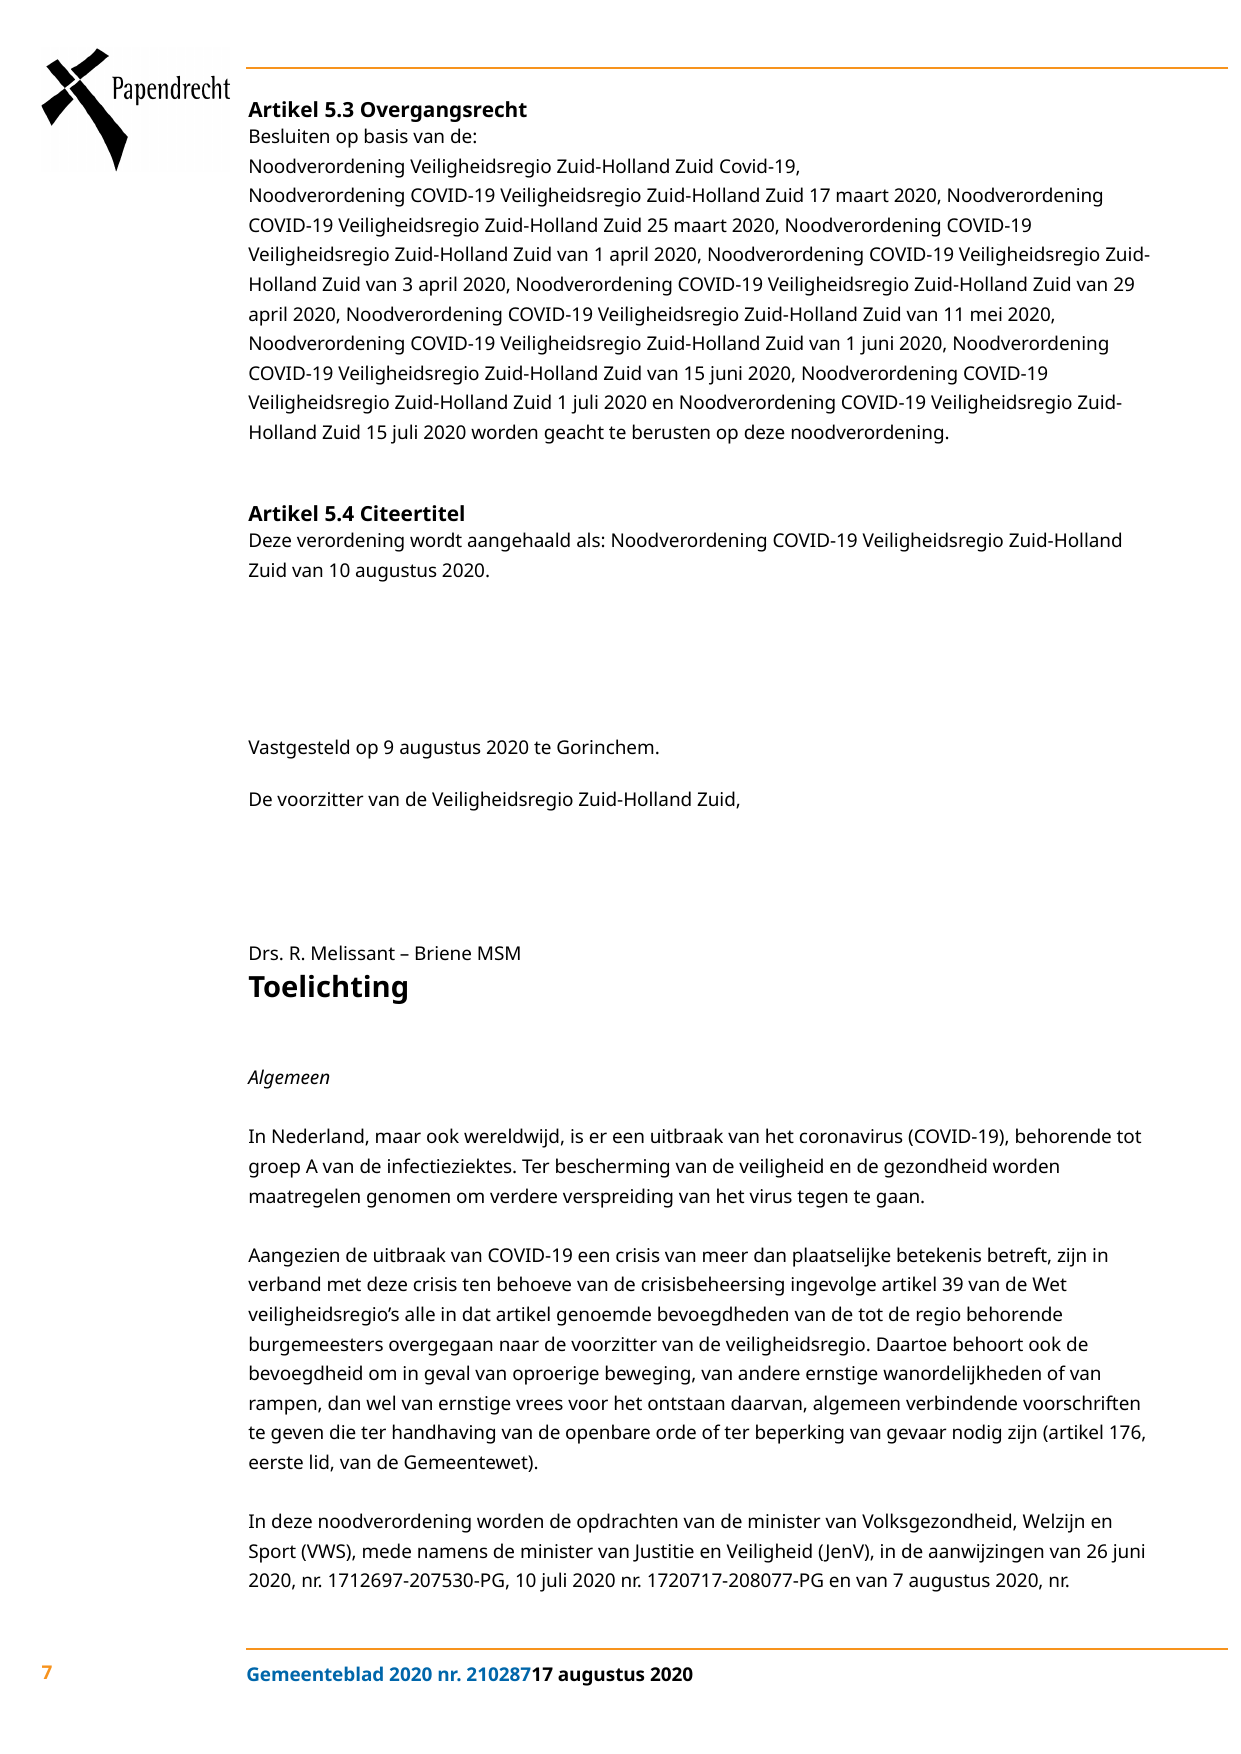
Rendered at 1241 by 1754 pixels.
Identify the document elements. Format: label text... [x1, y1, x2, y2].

text Artikel 5.4 Citeertitel [248, 499, 1152, 527]
text Toelichting [248, 966, 1152, 1006]
text Algemeen [248, 1064, 1152, 1090]
text Drs. R. Melissant – Briene MSM [248, 940, 1152, 966]
text Besluiten op basis van de: [248, 123, 1152, 149]
picture [41, 47, 231, 172]
text Noodverordening COVID-19 Veiligheidsregio Zuid-Holland Zuid 17 maart 2020, Noodverordening COVID-19 Veiligheidsregio Zuid-Holland Zuid 25 maart 2020, Noodverordening COVID-19 Veiligheidsregio Zuid-Holland Zuid van 1 april 2020, Noodverordening COVID-19 Veiligheidsregio Zuid-Holland Zuid van 3 april 2020, Noodverordening COVID-19 Veiligheidsregio Zuid-Holland Zuid van 29 april 2020, Noodverordening COVID-19 Veiligheidsregio Zuid-Holland Zuid van 11 mei 2020, Noodverordening COVID-19 Veiligheidsregio Zuid-Holland Zuid van 1 juni 2020, Noodverordening COVID-19 Veiligheidsregio Zuid-Holland Zuid van 15 juni 2020, Noodverordening COVID-19 Veiligheidsregio Zuid-Holland Zuid 1 juli 2020 en Noodverordening COVID-19 Veiligheidsregio Zuid-Holland Zuid 15 juli 2020 worden geacht te berusten op deze noodverordening. [248, 182, 1152, 445]
text In deze noodverordening worden de opdrachten van de minister van Volksgezondheid, Welzijn en Sport (VWS), mede namens de minister van Justitie en Veiligheid (JenV), in de aanwijzingen van 26 juni 2020, nr. 1712697-207530-PG, 10 juli 2020 nr. 1720717-208077-PG en van 7 augustus 2020, nr. [248, 1508, 1152, 1593]
text Artikel 5.3 Overgangsrecht [248, 95, 1152, 123]
text Deze verordening wordt aangehaald als: Noodverordening COVID-19 Veiligheidsregio Zuid-Holland Zuid van 10 augustus 2020. [248, 527, 1152, 583]
text In Nederland, maar ook wereldwijd, is er een uitbraak van het coronavirus (COVID-19), behorende tot groep A van de infectieziektes. Ter bescherming van de veiligheid en de gezondheid worden maatregelen genomen om verdere verspreiding van het virus tegen te gaan. [248, 1124, 1152, 1209]
text Aangezien de uitbraak van COVID-19 een crisis van meer dan plaatselijke betekenis betreft, zijn in verband met deze crisis ten behoeve van de crisisbeheersing ingevolge artikel 39 van de Wet veiligheidsregio’s alle in dat artikel genoemde bevoegdheden van de tot de regio behorende burgemeesters overgegaan naar de voorzitter van de veiligheidsregio. Daartoe behoort ook de bevoegdheid om in geval van oproerige beweging, van andere ernstige wanordelijkheden of van rampen, dan wel van ernstige vrees voor het ontstaan daarvan, algemeen verbindende voorschriften te geven die ter handhaving van de openbare orde of ter beperking van gevaar nodig zijn (artikel 176, eerste lid, van de Gemeentewet). [248, 1242, 1152, 1475]
text Noodverordening Veiligheidsregio Zuid-Holland Zuid Covid-19, [248, 153, 1152, 178]
text De voorzitter van de Veiligheidsregio Zuid-Holland Zuid, [248, 786, 1152, 812]
text Vastgesteld op 9 augustus 2020 te Gorinchem. [248, 734, 1152, 760]
